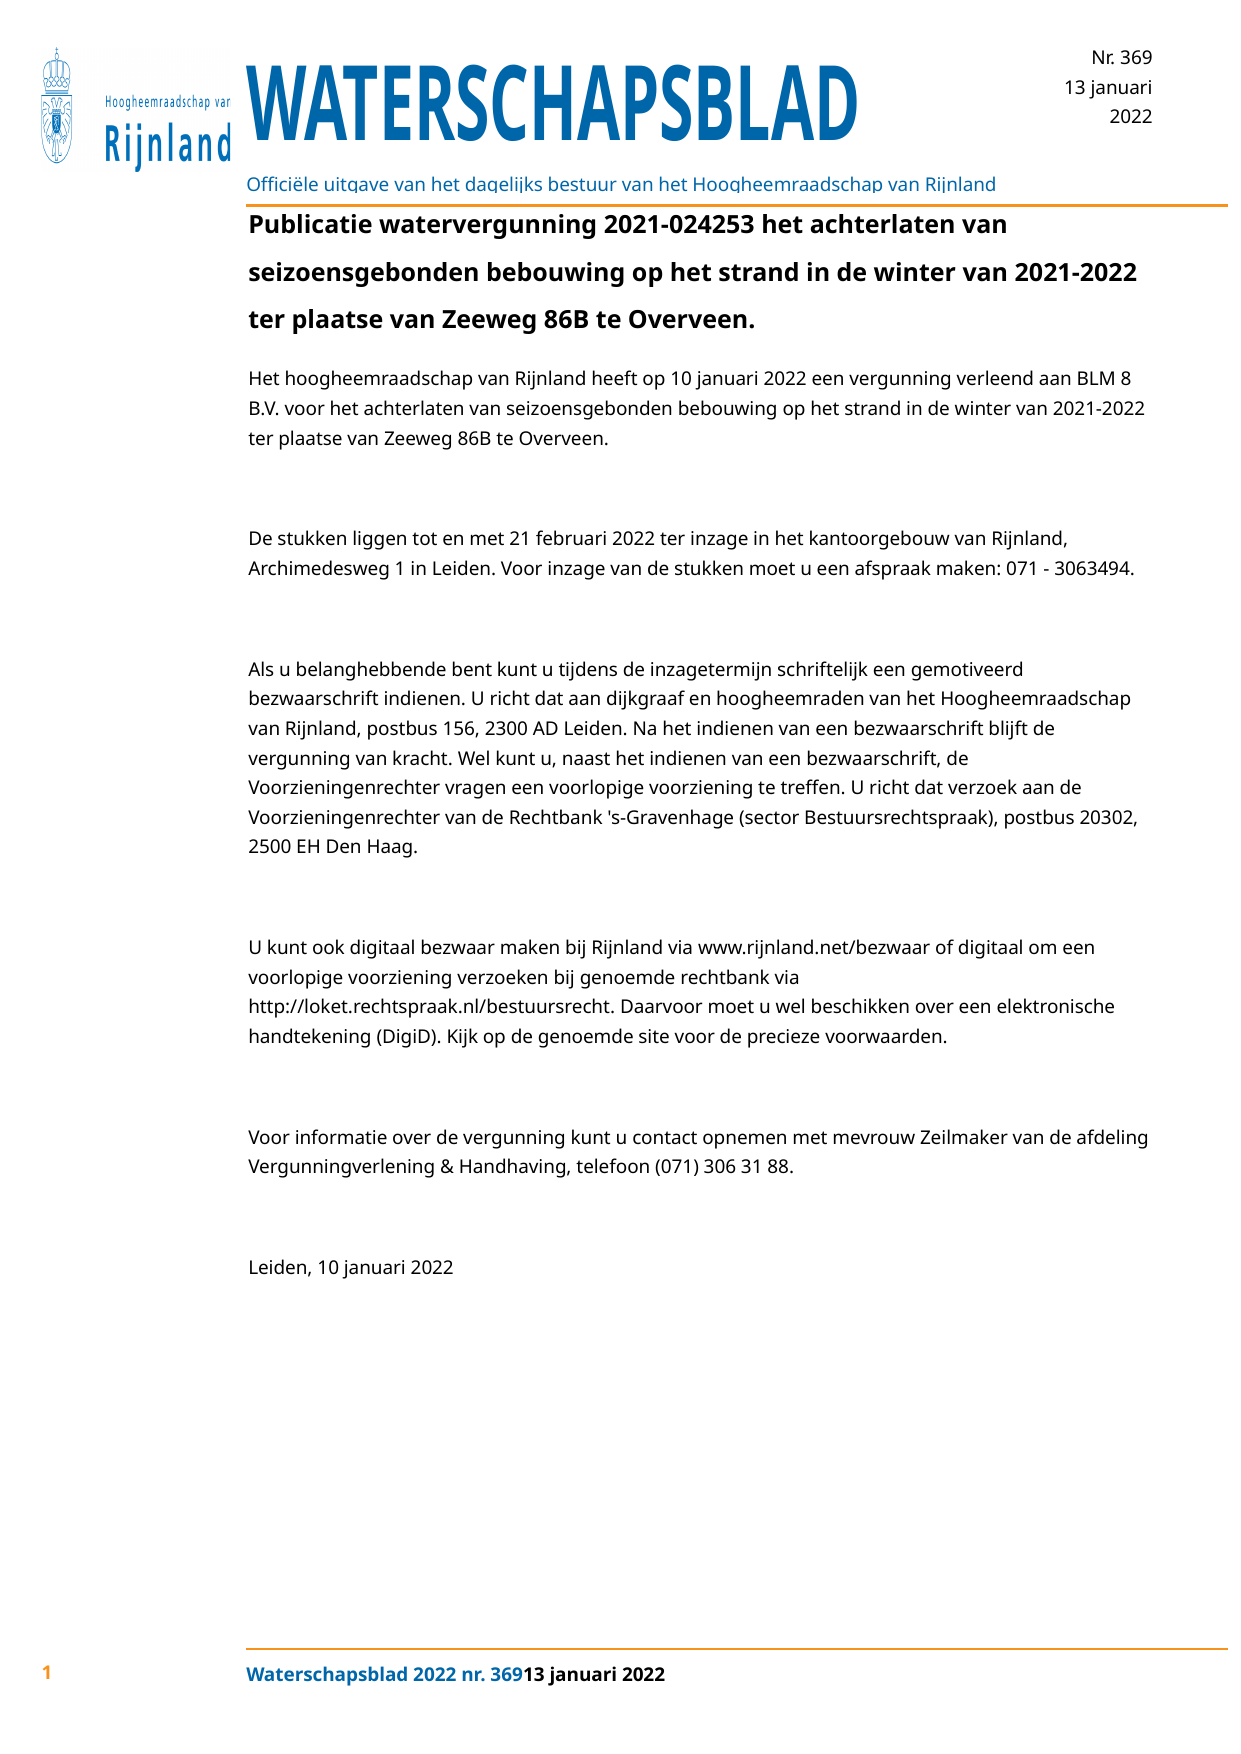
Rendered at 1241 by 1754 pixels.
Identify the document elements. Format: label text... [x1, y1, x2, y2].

picture [41, 47, 231, 172]
text U kunt ook digitaal bezwaar maken bij Rijnland via www.rijnland.net/bezwaar of digitaal om een voorlopige voorziening verzoeken bij genoemde rechtbank via http://loket.rechtspraak.nl/bestuursrecht. Daarvoor moet u wel beschikken over een elektronische handtekening (DigiD). Kijk op de genoemde site voor de precieze voorwaarden. [248, 934, 1152, 1049]
text Leiden, 10 januari 2022 [248, 1254, 1152, 1280]
text Het hoogheemraadschap van Rijnland heeft op 10 januari 2022 een vergunning verleend aan BLM 8 B.V. voor het achterlaten van seizoensgebonden bebouwing op het strand in de winter van 2021-2022 ter plaatse van Zeeweg 86B te Overveen. [248, 366, 1152, 450]
text Als u belanghebbende bent kunt u tijdens de inzagetermijn schriftelijk een gemotiveerd bezwaarschrift indienen. U richt dat aan dijkgraaf en hoogheemraden van het Hoogheemraadschap van Rijnland, postbus 156, 2300 AD Leiden. Na het indienen van een bezwaarschrift blijft de vergunning van kracht. Wel kunt u, naast het indienen van een bezwaarschrift, de Voorzieningenrechter vragen een voorlopige voorziening te treffen. U richt dat verzoek aan de Voorzieningenrechter van de Rechtbank 's-Gravenhage (sector Bestuursrechtspraak), postbus 20302, 2500 EH Den Haag. [248, 656, 1152, 859]
text Publicatie watervergunning 2021-024253 het achterlaten van seizoensgebonden bebouwing op het strand in de winter van 2021-2022 ter plaatse van Zeeweg 86B te Overveen. [248, 207, 1152, 336]
text Voor informatie over de vergunning kunt u contact opnemen met mevrouw Zeilmaker van de afdeling Vergunningverlening & Handhaving, telefoon (071) 306 31 88. [248, 1124, 1152, 1179]
text De stukken liggen tot en met 21 februari 2022 ter inzage in het kantoorgebouw van Rijnland, Archimedesweg 1 in Leiden. Voor inzage van de stukken moet u een afspraak maken: 071 - 3063494. [248, 526, 1152, 581]
